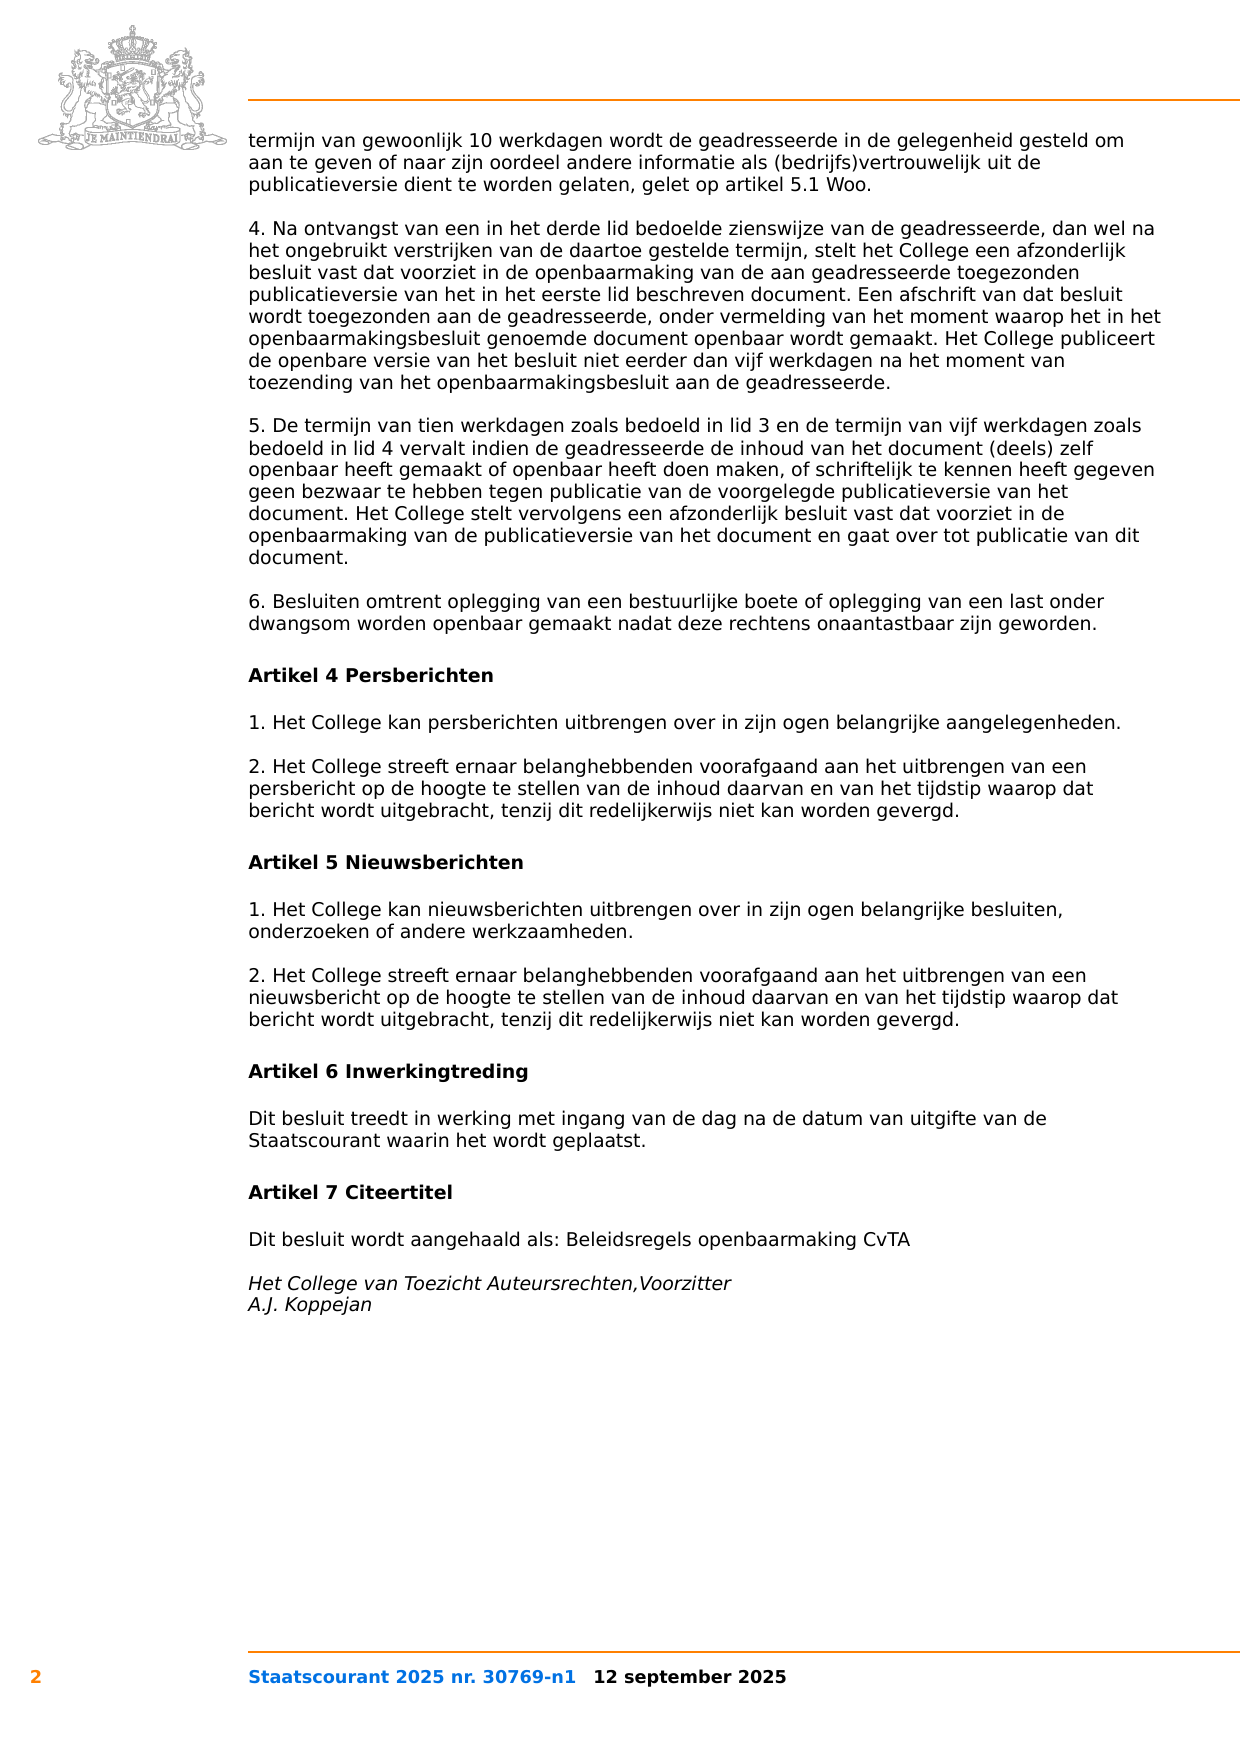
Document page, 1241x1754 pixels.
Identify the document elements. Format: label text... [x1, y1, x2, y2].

text termijn van gewoonlijk 10 werkdagen wordt de geadresseerde in de gelegenheid gesteld om aan te geven of naar zijn oordeel andere informatie als (bedrijfs)vertrouwelijk uit de publicatieversie dient te worden gelaten, gelet op artikel 5.1 Woo. [248, 130, 1163, 196]
text 2. Het College streeft ernaar belanghebbenden voorafgaand aan het uitbrengen van een persbericht op de hoogte te stellen van de inhoud daarvan en van het tijdstip waarop dat bericht wordt uitgebracht, tenzij dit redelijkerwijs niet kan worden gevergd. [248, 756, 1163, 822]
text 2. Het College streeft ernaar belanghebbenden voorafgaand aan het uitbrengen van een nieuwsbericht op de hoogte te stellen van de inhoud daarvan en van het tijdstip waarop dat bericht wordt uitgebracht, tenzij dit redelijkerwijs niet kan worden gevergd. [248, 965, 1163, 1031]
text 5. De termijn van tien werkdagen zoals bedoeld in lid 3 en de termijn van vijf werkdagen zoals bedoeld in lid 4 vervalt indien de geadresseerde de inhoud van het document (deels) zelf openbaar heeft gemaakt of openbaar heeft doen maken, of schriftelijk te kennen heeft gegeven geen bezwaar te hebben tegen publicatie van de voorgelegde publicatieversie van het document. Het College stelt vervolgens een afzonderlijk besluit vast dat voorziet in de openbaarmaking van de publicatieversie van het document en gaat over tot publicatie van dit document. [248, 415, 1163, 569]
text 1. Het College kan nieuwsberichten uitbrengen over in zijn ogen belangrijke besluiten, onderzoeken of andere werkzaamheden. [248, 899, 1163, 943]
subtitle Artikel 7 Citeertitel [248, 1182, 1163, 1203]
subtitle Artikel 5 Nieuwsberichten [248, 852, 1163, 874]
text Dit besluit treedt in werking met ingang van de dag na de datum van uitgifte van de Staatscourant waarin het wordt geplaatst. [248, 1108, 1163, 1152]
subtitle Artikel 4 Persberichten [248, 665, 1163, 687]
text Het College van Toezicht Auteursrechten,Voorzitter A.J. Koppejan [248, 1272, 1163, 1316]
text 6. Besluiten omtrent oplegging van een bestuurlijke boete of oplegging van een last onder dwangsom worden openbaar gemaakt nadat deze rechtens onaantastbaar zijn geworden. [248, 591, 1163, 635]
subtitle Artikel 6 Inwerkingtreding [248, 1061, 1163, 1083]
text 1. Het College kan persberichten uitbrengen over in zijn ogen belangrijke aangelegenheden. [248, 712, 1163, 734]
text 4. Na ontvangst van een in het derde lid bedoelde zienswijze van de geadresseerde, dan wel na het ongebruikt verstrijken van de daartoe gestelde termijn, stelt het College een afzonderlijk besluit vast dat voorziet in de openbaarmaking van de aan geadresseerde toegezonden publicatieversie van het in het eerste lid beschreven document. Een afschrift van dat besluit wordt toegezonden aan de geadresseerde, onder vermelding van het moment waarop het in het openbaarmakingsbesluit genoemde document openbaar wordt gemaakt. Het College publiceert de openbare versie van het besluit niet eerder dan vijf werkdagen na het moment van toezending van het openbaarmakingsbesluit aan de geadresseerde. [248, 218, 1163, 393]
text Dit besluit wordt aangehaald als: Beleidsregels openbaarmaking CvTA [248, 1228, 1163, 1251]
picture [38, 25, 227, 150]
